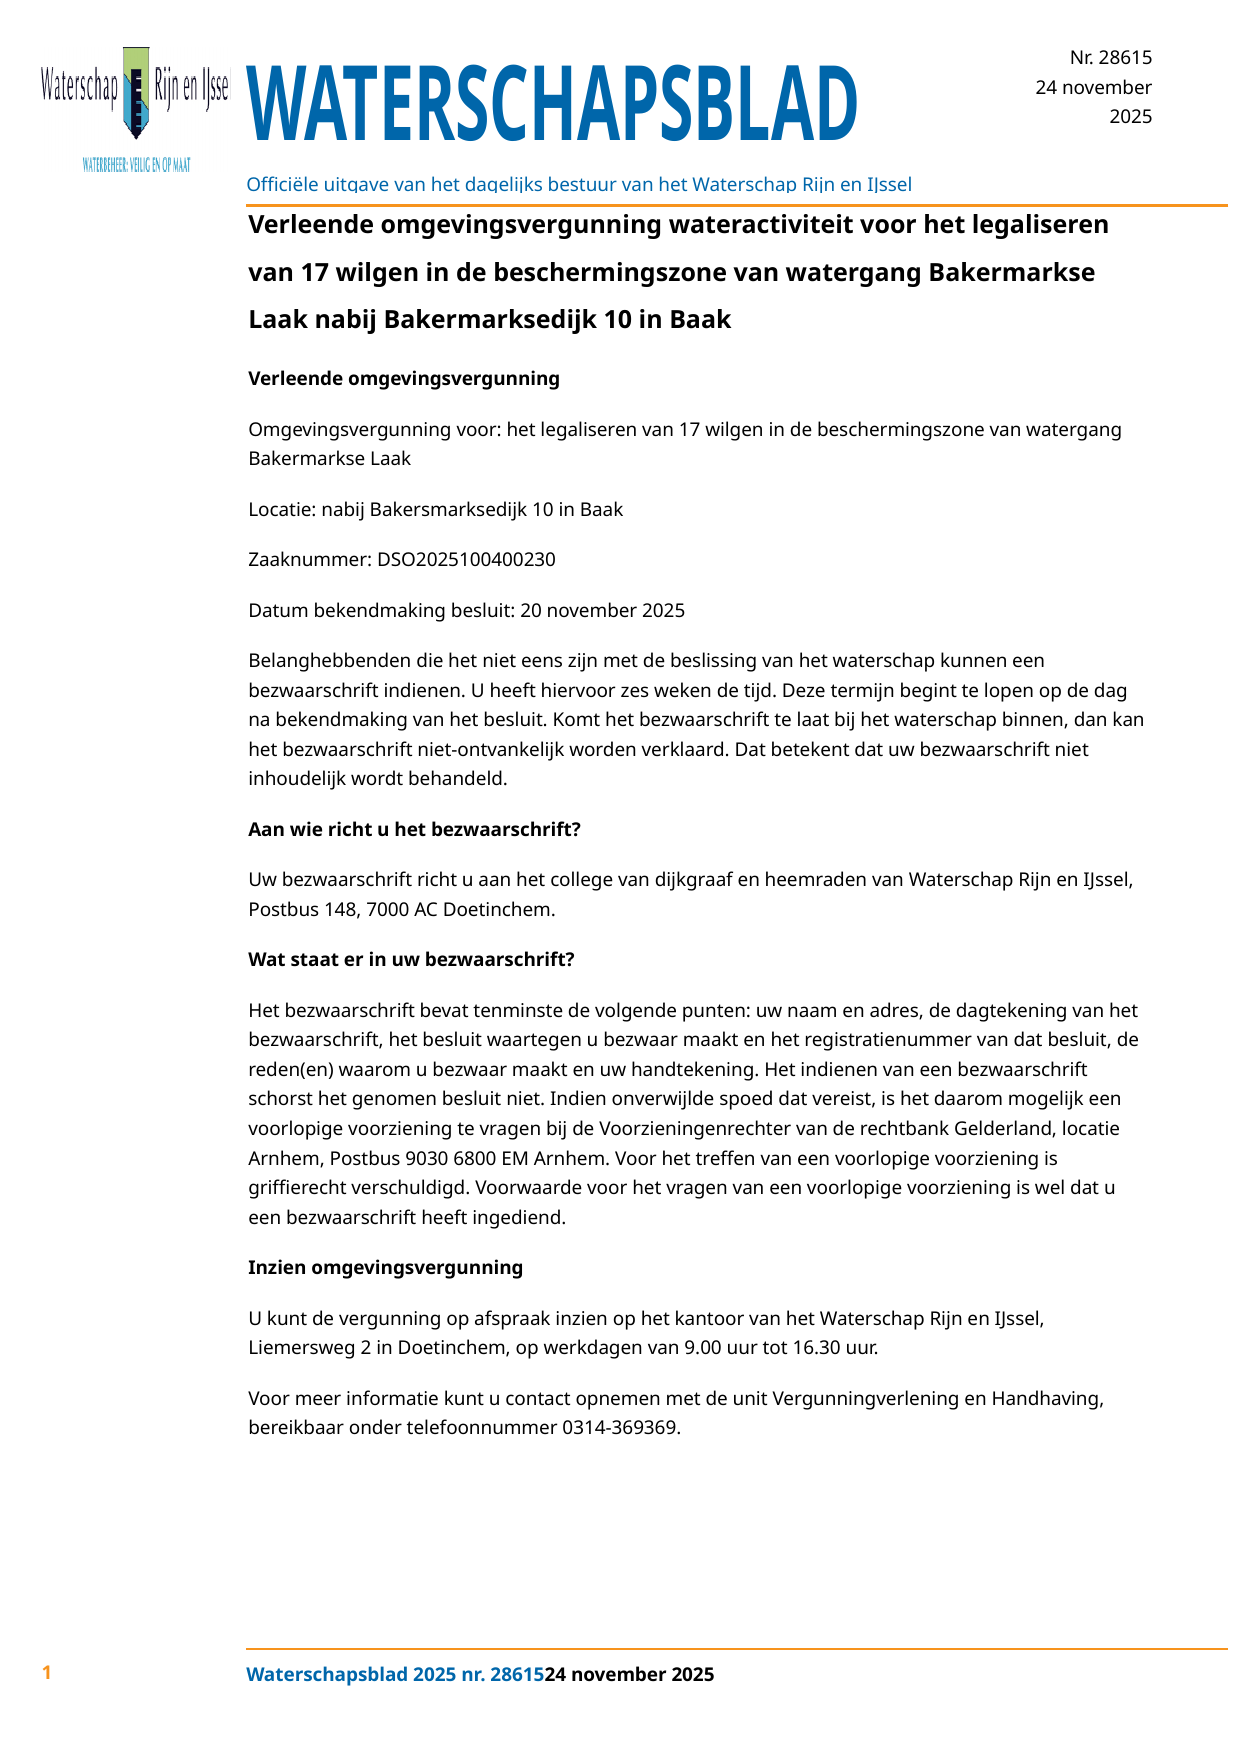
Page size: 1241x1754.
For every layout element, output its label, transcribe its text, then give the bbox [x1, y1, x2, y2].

text Belanghebbenden die het niet eens zijn met de beslissing van het waterschap kunnen een bezwaarschrift indienen. U heeft hiervoor zes weken de tijd. Deze termijn begint te lopen op de dag na bekendmaking van het besluit. Komt het bezwaarschrift te laat bij het waterschap binnen, dan kan het bezwaarschrift niet-ontvankelijk worden verklaard. Dat betekent dat uw bezwaarschrift niet inhoudelijk wordt behandeld. [248, 647, 1152, 791]
text Verleende omgevingsvergunning [248, 366, 1152, 391]
picture [41, 47, 231, 172]
text Datum bekendmaking besluit: 20 november 2025 [248, 597, 1152, 622]
text Uw bezwaarschrift richt u aan het college van dijkgraaf en heemraden van Waterschap Rijn en IJssel, Postbus 148, 7000 AC Doetinchem. [248, 866, 1152, 922]
text Inzien omgevingsvergunning [248, 1254, 1152, 1280]
text U kunt de vergunning op afspraak inzien op het kantoor van het Waterschap Rijn en IJssel, Liemersweg 2 in Doetinchem, op werkdagen van 9.00 uur tot 16.30 uur. [248, 1305, 1152, 1360]
text Locatie: nabij Bakersmarksedijk 10 in Baak [248, 496, 1152, 522]
text Zaaknummer: DSO2025100400230 [248, 546, 1152, 572]
text Wat staat er in uw bezwaarschrift? [248, 946, 1152, 972]
text Voor meer informatie kunt u contact opnemen met de unit Vergunningverlening en Handhaving, bereikbaar onder telefoonnummer 0314-369369. [248, 1385, 1152, 1440]
text Omgevingsvergunning voor: het legaliseren van 17 wilgen in de beschermingszone van watergang Bakermarkse Laak [248, 416, 1152, 471]
text Aan wie richt u het bezwaarschrift? [248, 816, 1152, 842]
text Het bezwaarschrift bevat tenminste de volgende punten: uw naam en adres, de dagtekening van het bezwaarschrift, het besluit waartegen u bezwaar maakt en het registratienummer van dat besluit, de reden(en) waarom u bezwaar maakt en uw handtekening. Het indienen van een bezwaarschrift schorst het genomen besluit niet. Indien onverwijlde spoed dat vereist, is het daarom mogelijk een voorlopige voorziening te vragen bij de Voorzieningenrechter van de rechtbank Gelderland, locatie Arnhem, Postbus 9030 6800 EM Arnhem. Voor het treffen van een voorlopige voorziening is griffierecht verschuldigd. Voorwaarde voor het vragen van een voorlopige voorziening is wel dat u een bezwaarschrift heeft ingediend. [248, 997, 1152, 1229]
text Verleende omgevingsvergunning wateractiviteit voor het legaliseren van 17 wilgen in de beschermingszone van watergang Bakermarkse Laak nabij Bakermarksedijk 10 in Baak [248, 207, 1152, 336]
